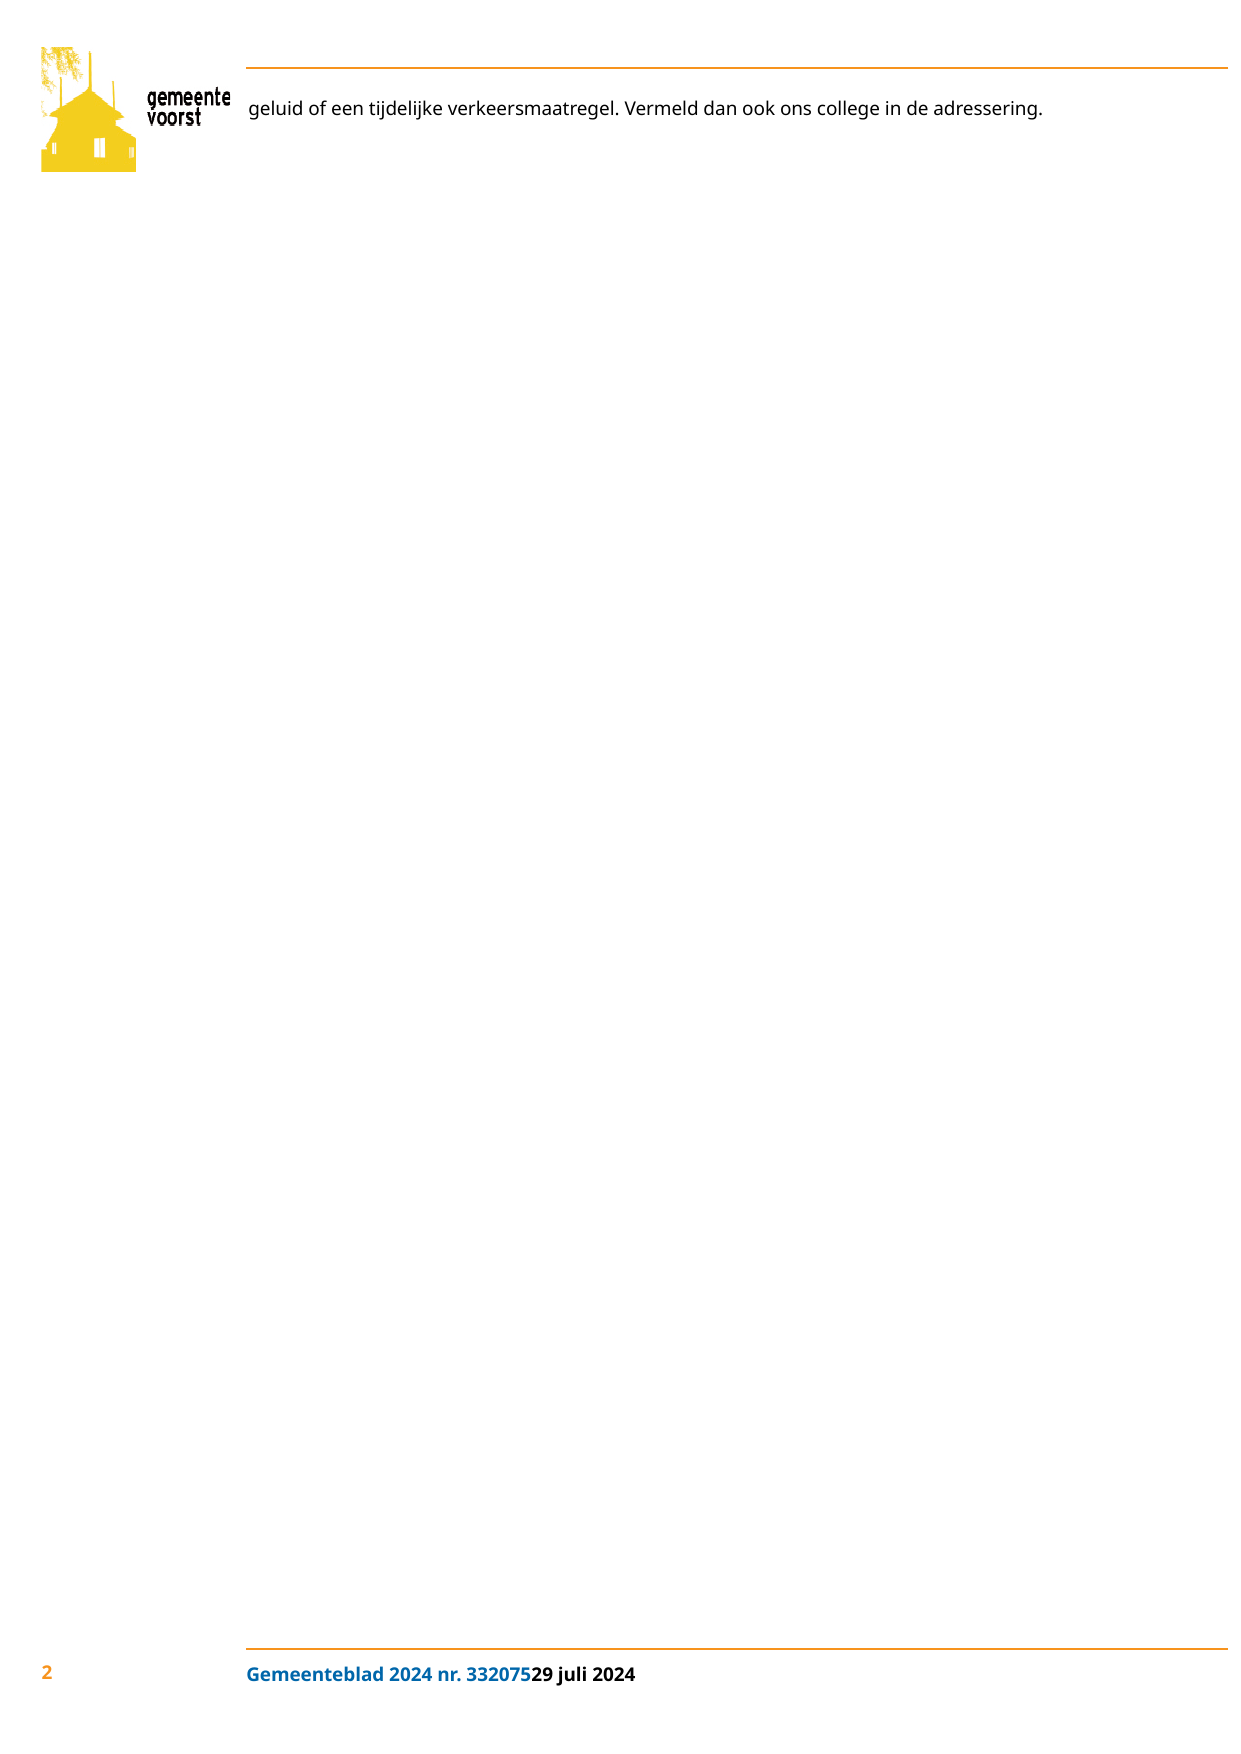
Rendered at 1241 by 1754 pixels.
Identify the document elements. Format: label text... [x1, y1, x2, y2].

picture [41, 47, 231, 172]
text geluid of een tijdelijke verkeersmaatregel. Vermeld dan ook ons college in de adressering. [248, 95, 1152, 121]
